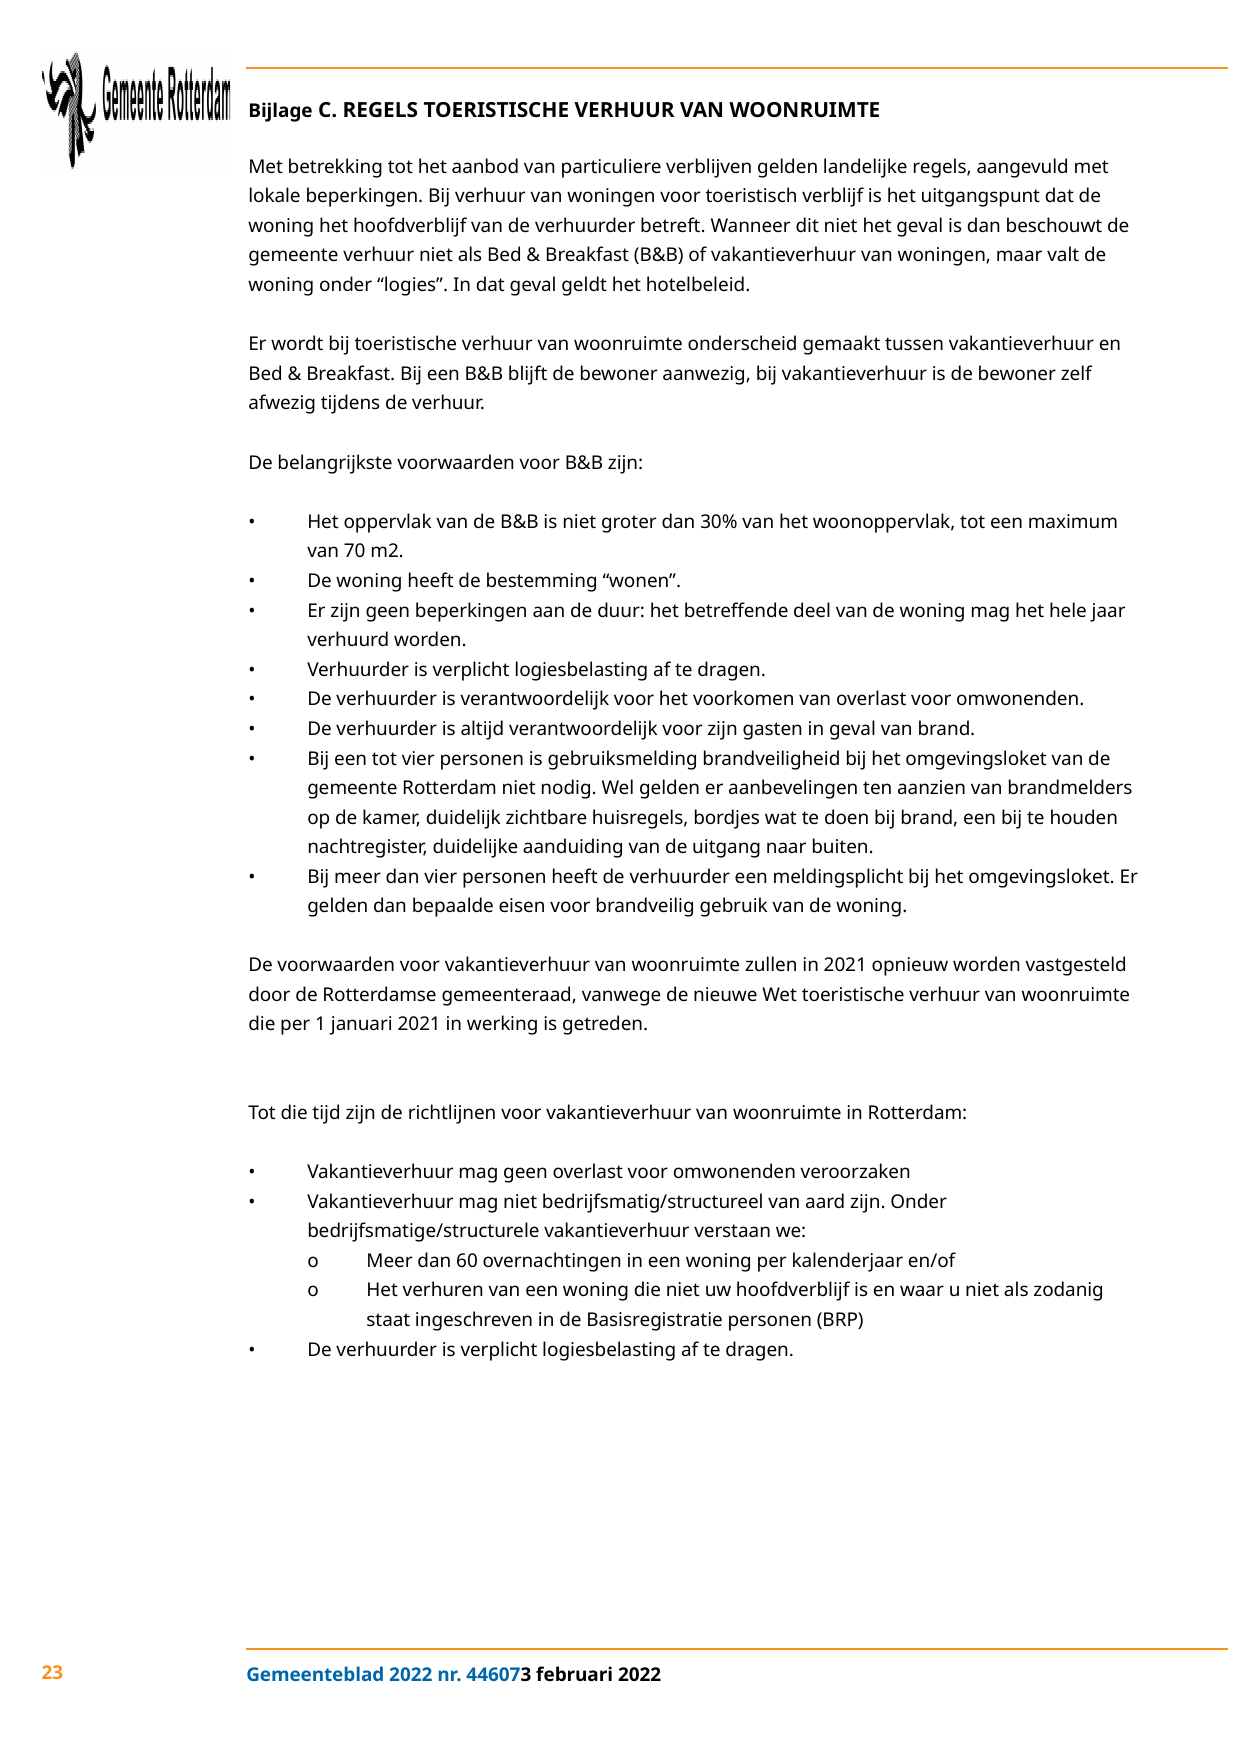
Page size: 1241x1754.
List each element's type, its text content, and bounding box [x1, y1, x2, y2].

text Met betrekking tot het aanbod van particuliere verblijven gelden landelijke regels, aangevuld met lokale beperkingen. Bij verhuur van woningen voor toeristisch verblijf is het uitgangspunt dat de woning het hoofdverblijf van de verhuurder betreft. Wanneer dit niet het geval is dan beschouwt de gemeente verhuur niet als Bed & Breakfast (B&B) of vakantieverhuur van woningen, maar valt de woning onder “logies”. In dat geval geldt het hotelbeleid. [248, 153, 1152, 297]
table_header De belangrijkste voorwaarden voor B&B zijn: Het oppervlak van de B&B is niet groter dan 30% van het woonoppervlak, tot een maximum van 70 m2. De woning heeft de bestemming “wonen”. Er zijn geen beperkingen aan de duur: het betreffende deel van de woning mag het hele jaar verhuurd worden. Verhuurder is verplicht logiesbelasting af te dragen. De verhuurder is verantwoordelijk voor het voorkomen van overlast voor omwonenden. De verhuurder is altijd verantwoordelijk voor zijn gasten in geval van brand. Bij een tot vier personen is gebruiksmelding brandveiligheid bij het omgevingsloket van de gemeente Rotterdam niet nodig. Wel gelden er aanbevelingen ten aanzien van brandmelders op de kamer, duidelijk zichtbare huisregels, bordjes wat te doen bij brand, een bij te houden nachtregister, duidelijke aanduiding van de uitgang naar buiten. Bij meer dan vier personen heeft de verhuurder een meldingsplicht bij het omgevingsloket. Er gelden dan bepaalde eisen voor brandveilig gebruik van de woning. [248, 449, 1152, 918]
picture [41, 47, 231, 172]
text Bijlage C. REGELS TOERISTISCHE VERHUUR VAN WOONRUIMTE [248, 95, 1152, 123]
text Er wordt bij toeristische verhuur van woonruimte onderscheid gemaakt tussen vakantieverhuur en Bed & Breakfast. Bij een B&B blijft de bewoner aanwezig, bij vakantieverhuur is de bewoner zelf afwezig tijdens de verhuur. [248, 330, 1152, 415]
table_header De voorwaarden voor vakantieverhuur van woonruimte zullen in 2021 opnieuw worden vastgesteld door de Rotterdamse gemeenteraad, vanwege de nieuwe Wet toeristische verhuur van woonruimte die per 1 januari 2021 in werking is getreden. Tot die tijd zijn de richtlijnen voor vakantieverhuur van woonruimte in Rotterdam: Vakantieverhuur mag geen overlast voor omwonenden veroorzaken Vakantieverhuur mag niet bedrijfsmatig/structureel van aard zijn. Onder bedrijfsmatige/structurele vakantieverhuur verstaan we: Meer dan 60 overnachtingen in een woning per kalenderjaar en/of Het verhuren van een woning die niet uw hoofdverblijf is en waar u niet als zodanig staat ingeschreven in de Basisregistratie personen (BRP) De verhuurder is verplicht logiesbelasting af te dragen. [248, 951, 1152, 1362]
